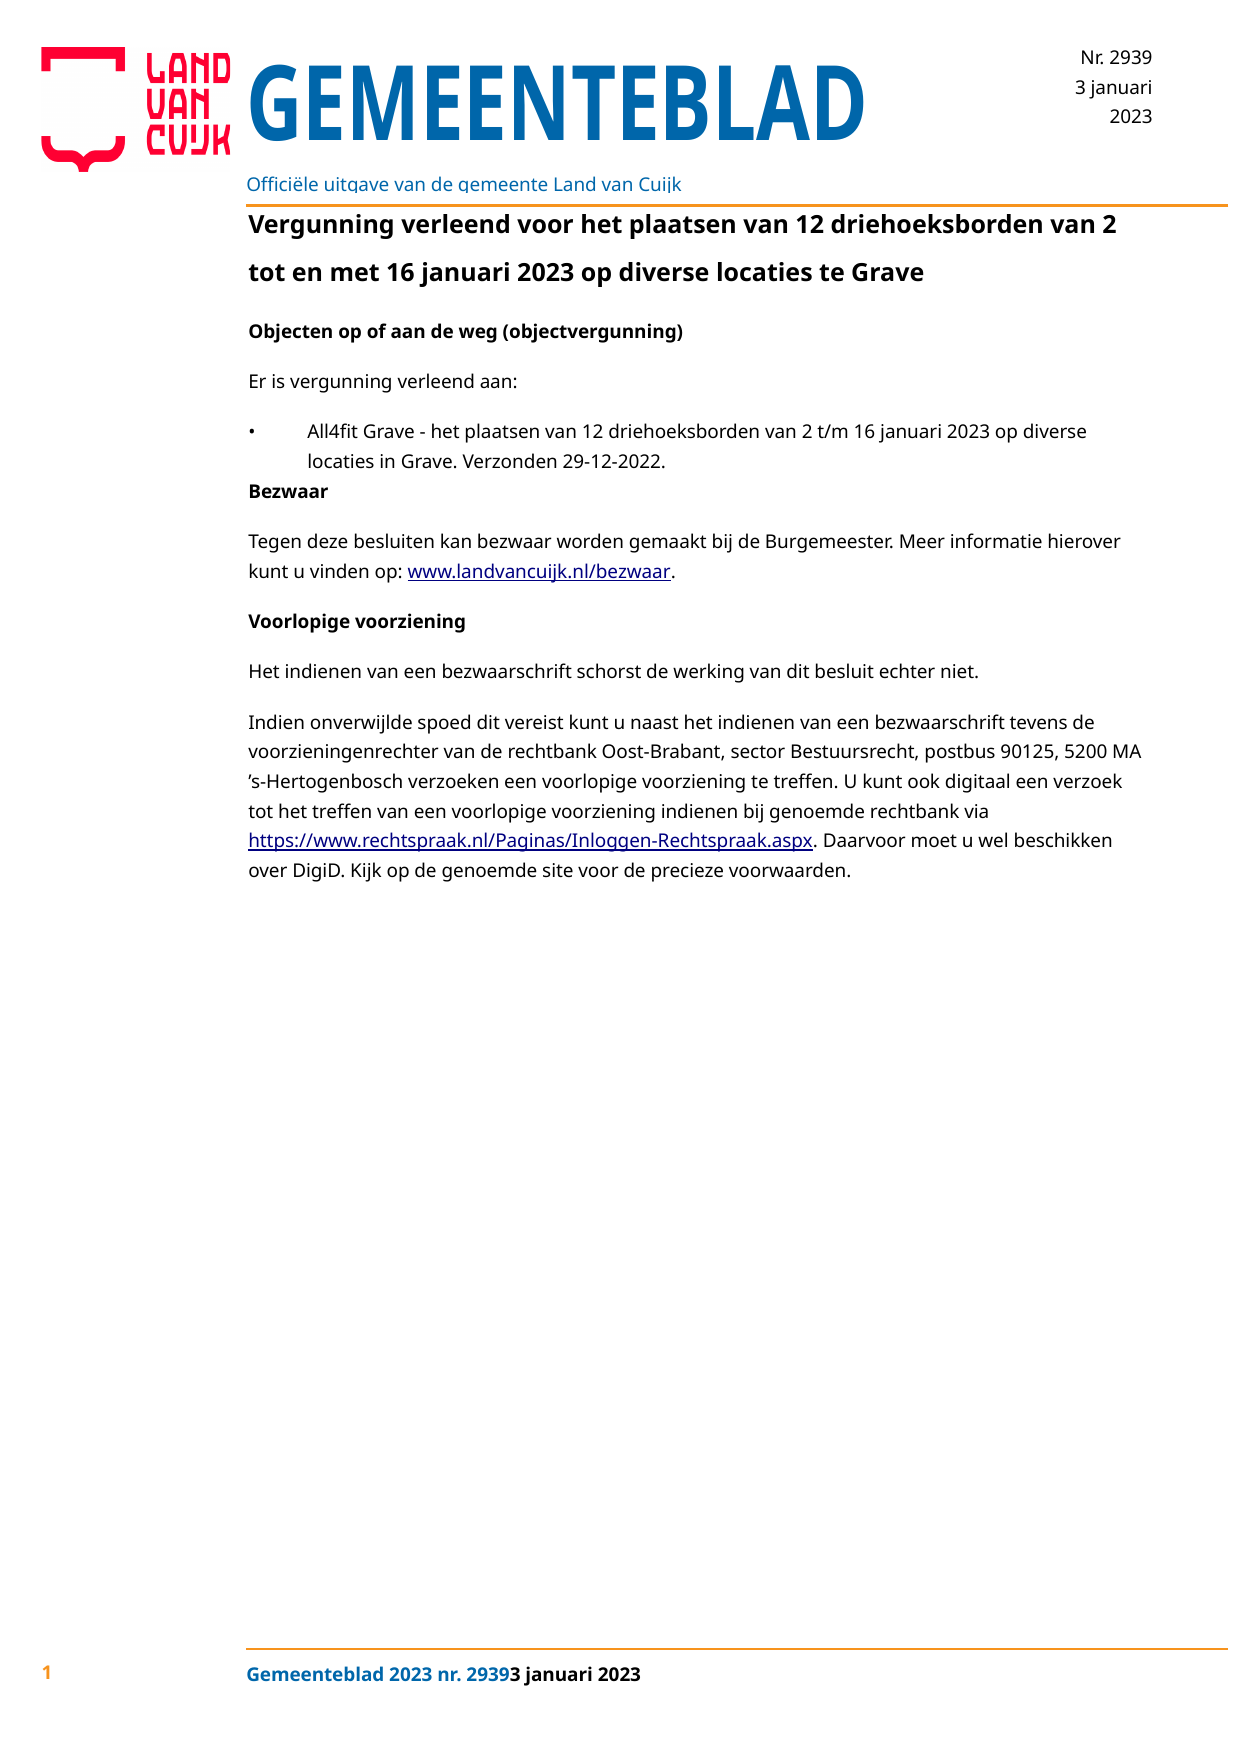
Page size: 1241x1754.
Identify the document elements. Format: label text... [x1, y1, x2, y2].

text Voorlopige voorziening [248, 608, 1152, 634]
picture [41, 47, 231, 172]
text Bezwaar [248, 478, 1152, 504]
text Objecten op of aan de weg (objectvergunning) [248, 318, 1152, 344]
text Vergunning verleend voor het plaatsen van 12 driehoeksborden van 2 tot en met 16 januari 2023 op diverse locaties te Grave [248, 207, 1152, 288]
text Indien onverwijlde spoed dit vereist kunt u naast het indienen van een bezwaarschrift tevens de voorzieningenrechter van de rechtbank Oost-Brabant, sector Bestuursrecht, postbus 90125, 5200 MA ’s-Hertogenbosch verzoeken een voorlopige voorziening te treffen. U kunt ook digitaal een verzoek tot het treffen van een voorlopige voorziening indienen bij genoemde rechtbank via https://www.rechtspraak.nl/Paginas/Inloggen-Rechtspraak.aspx. Daarvoor moet u wel beschikken over DigiD. Kijk op de genoemde site voor de precieze voorwaarden. [248, 709, 1152, 883]
text Het indienen van een bezwaarschrift schorst de werking van dit besluit echter niet. [248, 659, 1152, 684]
text Er is vergunning verleend aan: [248, 368, 1152, 394]
text Tegen deze besluiten kan bezwaar worden gemaakt bij de Burgemeester. Meer informatie hierover kunt u vinden op: www.landvancuijk.nl/bezwaar. [248, 528, 1152, 584]
list All4fit Grave - het plaatsen van 12 driehoeksborden van 2 t/m 16 januari 2023 op diverse locaties in Grave. Verzonden 29-12-2022. [248, 419, 1152, 474]
